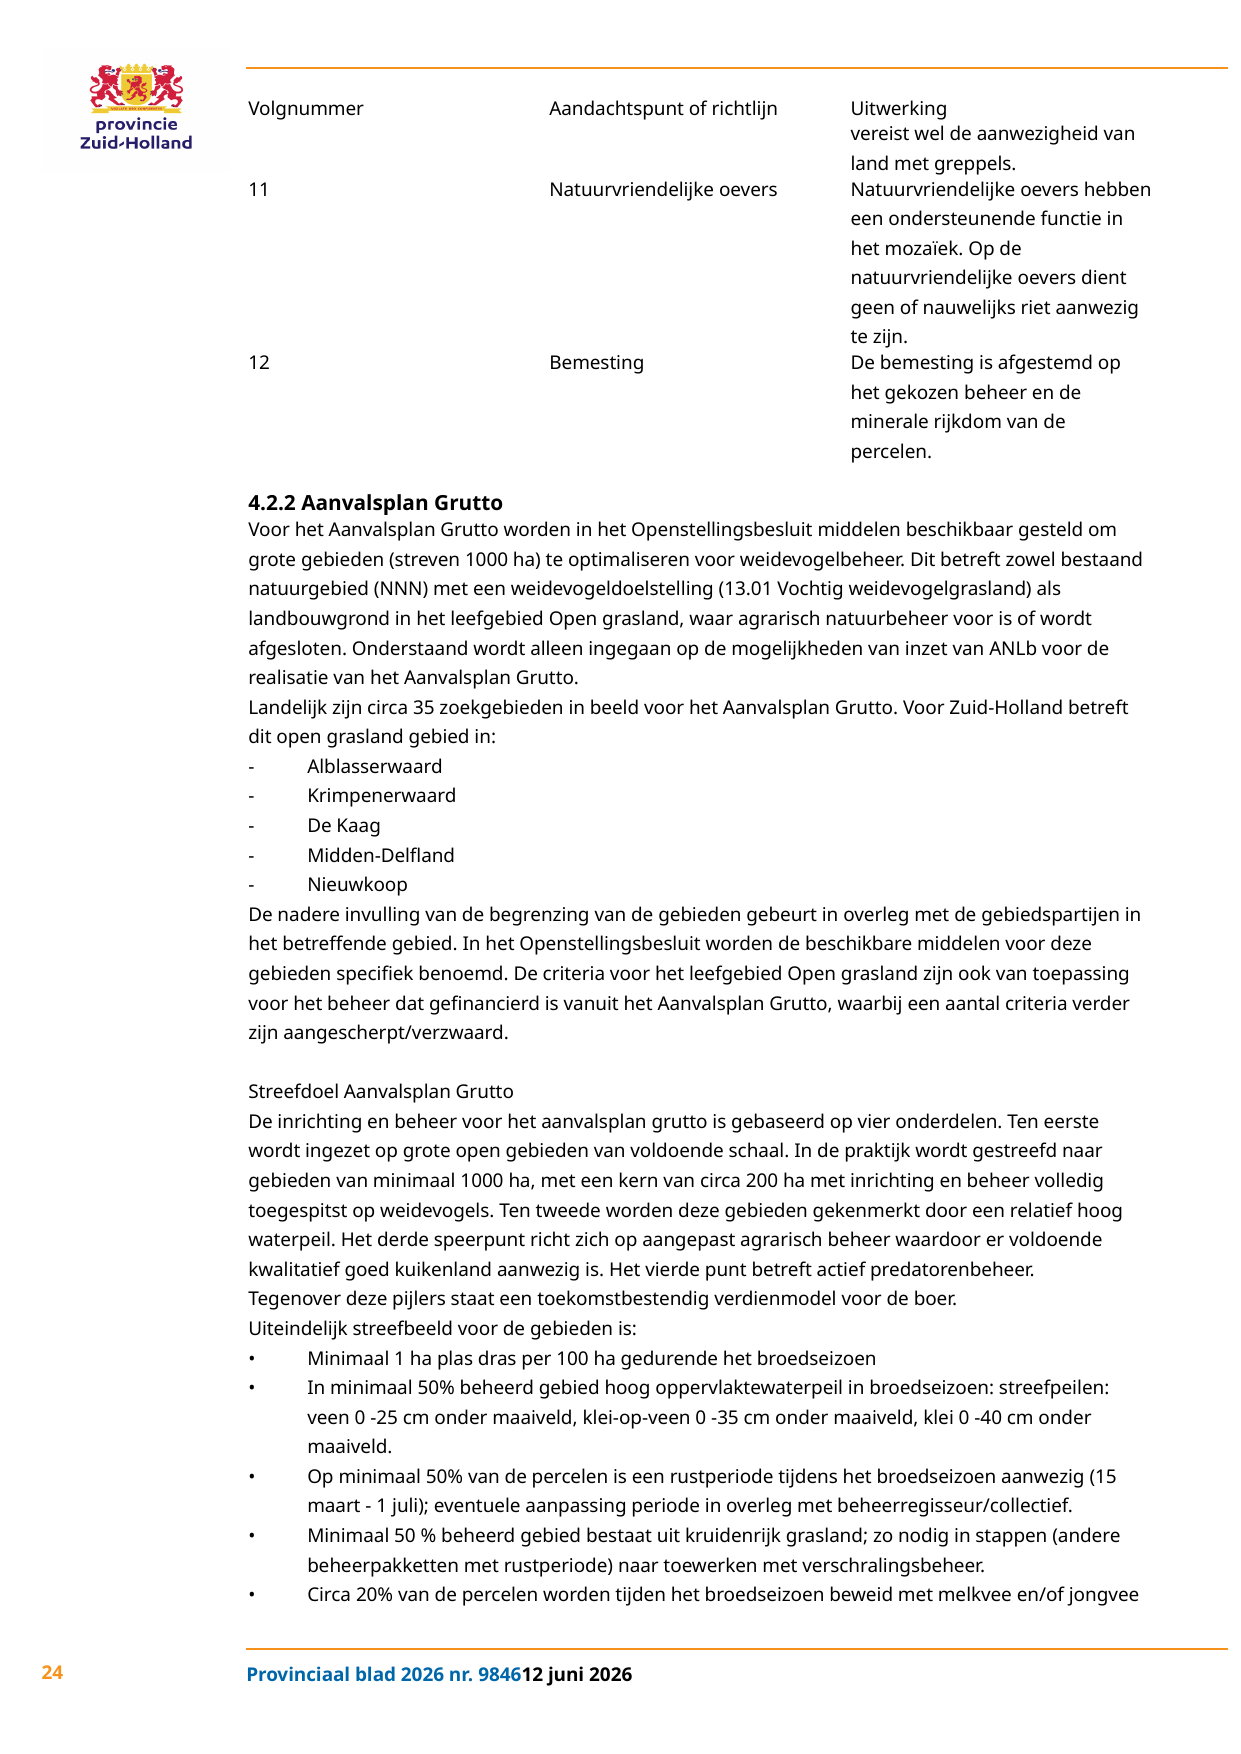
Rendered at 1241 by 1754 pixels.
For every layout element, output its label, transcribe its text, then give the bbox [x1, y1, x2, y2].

table_cell Bemesting [549, 350, 850, 464]
list Krimpenerwaard [248, 783, 1152, 808]
table_cell Natuurvriendelijke oevers hebben een ondersteunende functie in het mozaïek. Op de natuurvriendelijke oevers dient geen of nauwelijks riet aanwezig te zijn. [850, 176, 1152, 349]
text Tegenover deze pijlers staat een toekomstbestendig verdienmodel voor de boer. [248, 1286, 1152, 1311]
list Minimaal 1 ha plas dras per 100 ha gedurende het broedseizoen [248, 1345, 1152, 1371]
table_header Aandachtspunt of richtlijn [549, 95, 850, 121]
list Minimaal 50 % beheerd gebied bestaat uit kruidenrijk grasland; zo nodig in stappen (andere beheerpakketten met rustperiode) naar toewerken met verschralingsbeheer. [248, 1522, 1152, 1578]
list Circa 20% van de percelen worden tijden het broedseizoen beweid met melkvee en/of jongvee [248, 1581, 1152, 1607]
table_cell [549, 121, 850, 176]
list De Kaag [248, 812, 1152, 838]
picture [41, 47, 231, 172]
text Streefdoel Aanvalsplan Grutto [248, 1078, 1152, 1104]
table_cell 11 [248, 176, 549, 349]
list Alblasserwaard [248, 753, 1152, 779]
list Midden-Delfland [248, 842, 1152, 868]
text 4.2.2 Aanvalsplan Grutto [248, 488, 1152, 516]
text Voor het Aanvalsplan Grutto worden in het Openstellingsbesluit middelen beschikbaar gesteld om grote gebieden (streven 1000 ha) te optimaliseren voor weidevogelbeheer. Dit betreft zowel bestaand natuurgebied (NNN) met een weidevogeldoelstelling (13.01 Vochtig weidevogelgrasland) als landbouwgrond in het leefgebied Open grasland, waar agrarisch natuurbeheer voor is of wordt afgesloten. Onderstaand wordt alleen ingegaan op de mogelijkheden van inzet van ANLb voor de realisatie van het Aanvalsplan Grutto. [248, 516, 1152, 690]
table_header Volgnummer [248, 95, 549, 121]
text De inrichting en beheer voor het aanvalsplan grutto is gebaseerd op vier onderdelen. Ten eerste wordt ingezet op grote open gebieden van voldoende schaal. In de praktijk wordt gestreefd naar gebieden van minimaal 1000 ha, met een kern van circa 200 ha met inrichting en beheer volledig toegespitst op weidevogels. Ten tweede worden deze gebieden gekenmerkt door een relatief hoog waterpeil. Het derde speerpunt richt zich op aangepast agrarisch beheer waardoor er voldoende kwalitatief goed kuikenland aanwezig is. Het vierde punt betreft actief predatorenbeheer. [248, 1108, 1152, 1282]
table_cell Natuurvriendelijke oevers [549, 176, 850, 349]
table_header Uitwerking [850, 95, 1152, 121]
list In minimaal 50% beheerd gebied hoog oppervlaktewaterpeil in broedseizoen: streefpeilen: veen 0 -25 cm onder maaiveld, klei-op-veen 0 -35 cm onder maaiveld, klei 0 -40 cm onder maaiveld. [248, 1374, 1152, 1459]
table_cell vereist wel de aanwezigheid van land met greppels. [850, 121, 1152, 176]
text De nadere invulling van de begrenzing van de gebieden gebeurt in overleg met de gebiedspartijen in het betreffende gebied. In het Openstellingsbesluit worden de beschikbare middelen voor deze gebieden specifiek benoemd. De criteria voor het leefgebied Open grasland zijn ook van toepassing voor het beheer dat gefinancierd is vanuit het Aanvalsplan Grutto, waarbij een aantal criteria verder zijn aangescherpt/verzwaard. [248, 901, 1152, 1045]
text Uiteindelijk streefbeeld voor de gebieden is: [248, 1315, 1152, 1341]
table_cell 12 [248, 350, 549, 464]
list Op minimaal 50% van de percelen is een rustperiode tijdens het broedseizoen aanwezig (15 maart - 1 juli); eventuele aanpassing periode in overleg met beheerregisseur/collectief. [248, 1463, 1152, 1518]
table_cell [248, 121, 549, 176]
table_cell De bemesting is afgestemd op het gekozen beheer en de minerale rijkdom van de percelen. [850, 350, 1152, 464]
text Landelijk zijn circa 35 zoekgebieden in beeld voor het Aanvalsplan Grutto. Voor Zuid-Holland betreft dit open grasland gebied in: [248, 694, 1152, 749]
list Nieuwkoop [248, 871, 1152, 897]
